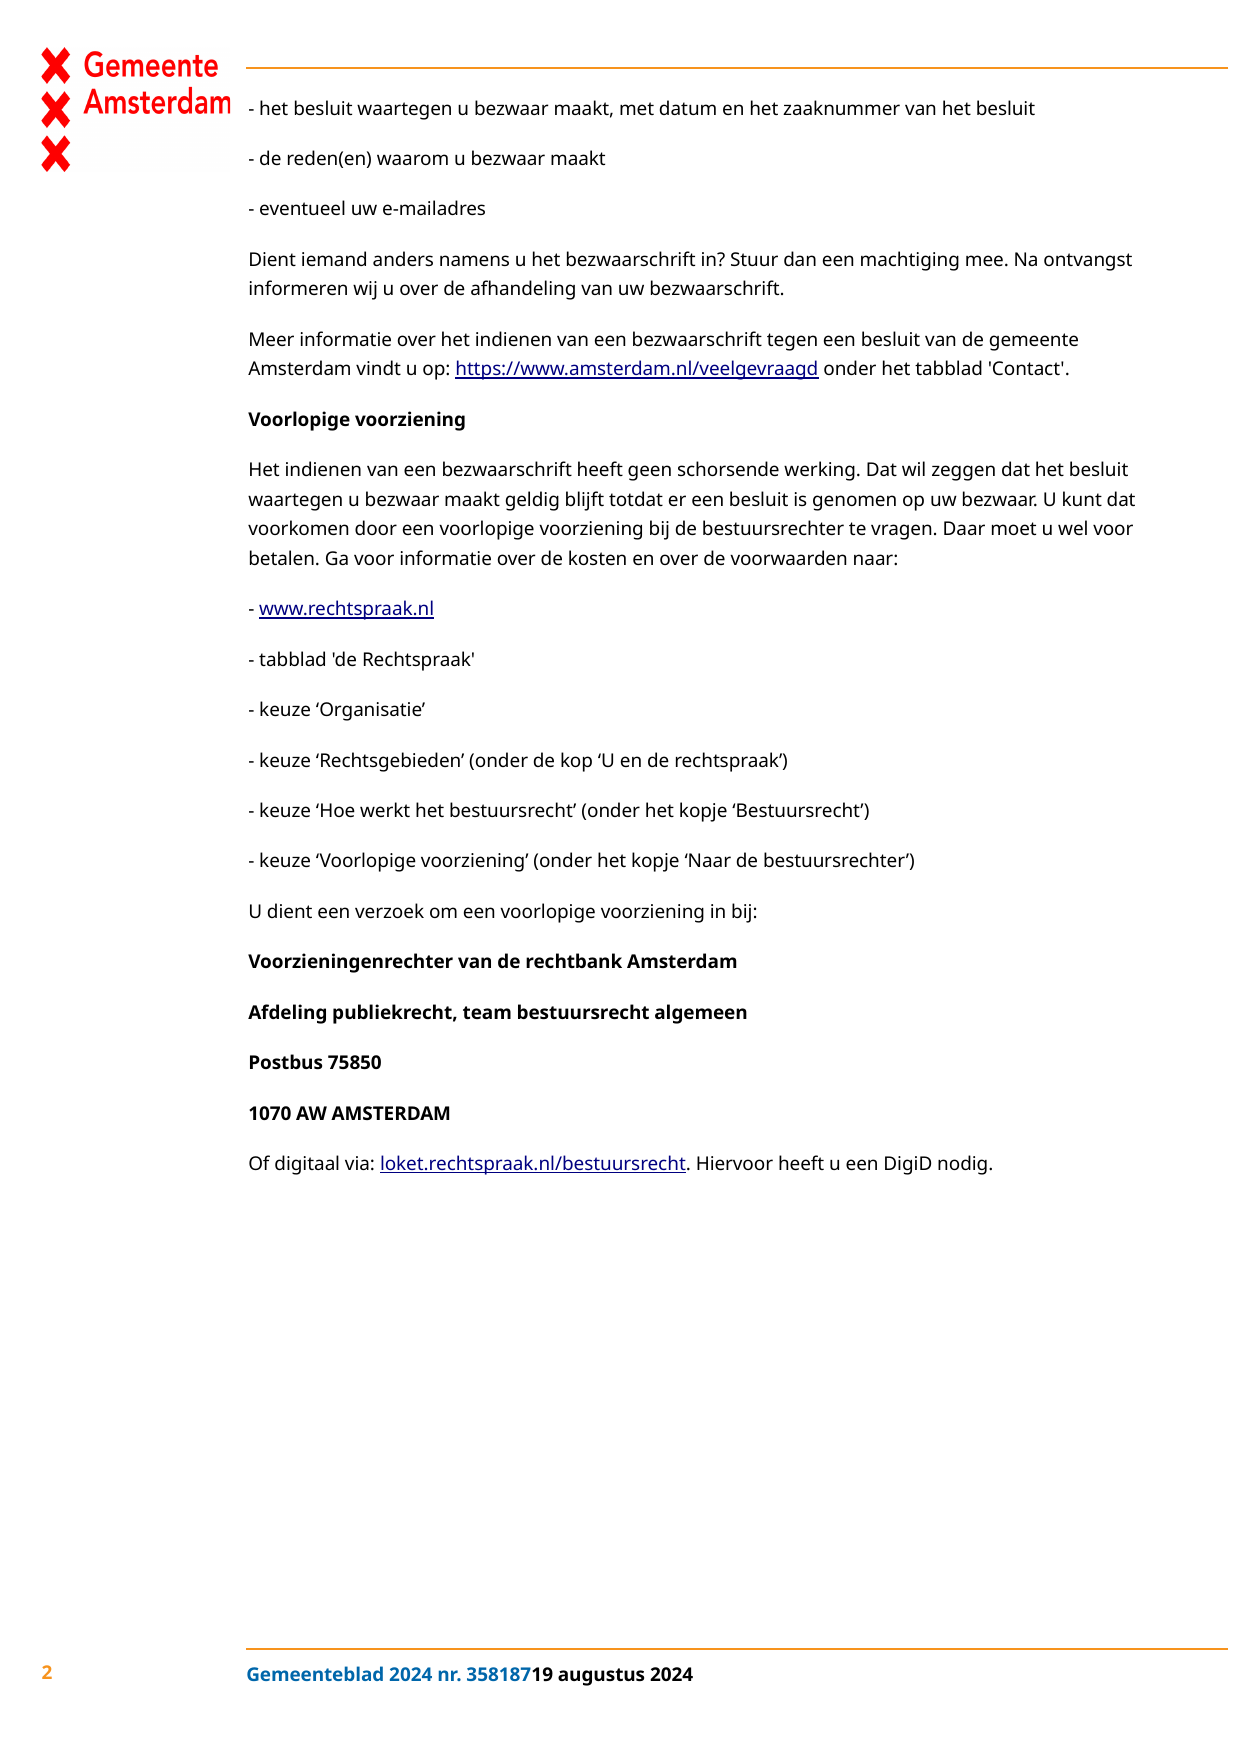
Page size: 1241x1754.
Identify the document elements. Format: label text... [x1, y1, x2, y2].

text U dient een verzoek om een voorlopige voorziening in bij: [248, 898, 1152, 924]
text - eventueel uw e-mailadres [248, 196, 1152, 221]
text Voorlopige voorziening [248, 406, 1152, 432]
text - de reden(en) waarom u bezwaar maakt [248, 145, 1152, 171]
text - het besluit waartegen u bezwaar maakt, met datum en het zaaknummer van het besluit [248, 95, 1152, 121]
text Afdeling publiekrecht, team bestuursrecht algemeen [248, 999, 1152, 1025]
text Meer informatie over het indienen van een bezwaarschrift tegen een besluit van de gemeente Amsterdam vindt u op: https://www.amsterdam.nl/veelgevraagd onder het tabblad 'Contact'. [248, 326, 1152, 381]
text 1070 AW AMSTERDAM [248, 1100, 1152, 1126]
text - www.rechtspraak.nl [248, 596, 1152, 621]
text Het indienen van een bezwaarschrift heeft geen schorsende werking. Dat wil zeggen dat het besluit waartegen u bezwaar maakt geldig blijft totdat er een besluit is genomen op uw bezwaar. U kunt dat voorkomen door een voorlopige voorziening bij de bestuursrechter te vragen. Daar moet u wel voor betalen. Ga voor informatie over de kosten en over de voorwaarden naar: [248, 456, 1152, 571]
text Of digitaal via: loket.rechtspraak.nl/bestuursrecht. Hiervoor heeft u een DigiD nodig. [248, 1150, 1152, 1176]
text Postbus 75850 [248, 1049, 1152, 1075]
text - keuze ‘Hoe werkt het bestuursrecht’ (onder het kopje ‘Bestuursrecht’) [248, 797, 1152, 823]
text Dient iemand anders namens u het bezwaarschrift in? Stuur dan een machtiging mee. Na ontvangst informeren wij u over de afhandeling van uw bezwaarschrift. [248, 246, 1152, 301]
text - keuze ‘Organisatie’ [248, 696, 1152, 722]
text Voorzieningenrechter van de rechtbank Amsterdam [248, 948, 1152, 974]
picture [41, 47, 231, 172]
text - keuze ‘Voorlopige voorziening’ (onder het kopje ‘Naar de bestuursrechter’) [248, 848, 1152, 873]
text - tabblad 'de Rechtspraak' [248, 646, 1152, 672]
text - keuze ‘Rechtsgebieden’ (onder de kop ‘U en de rechtspraak’) [248, 747, 1152, 773]
